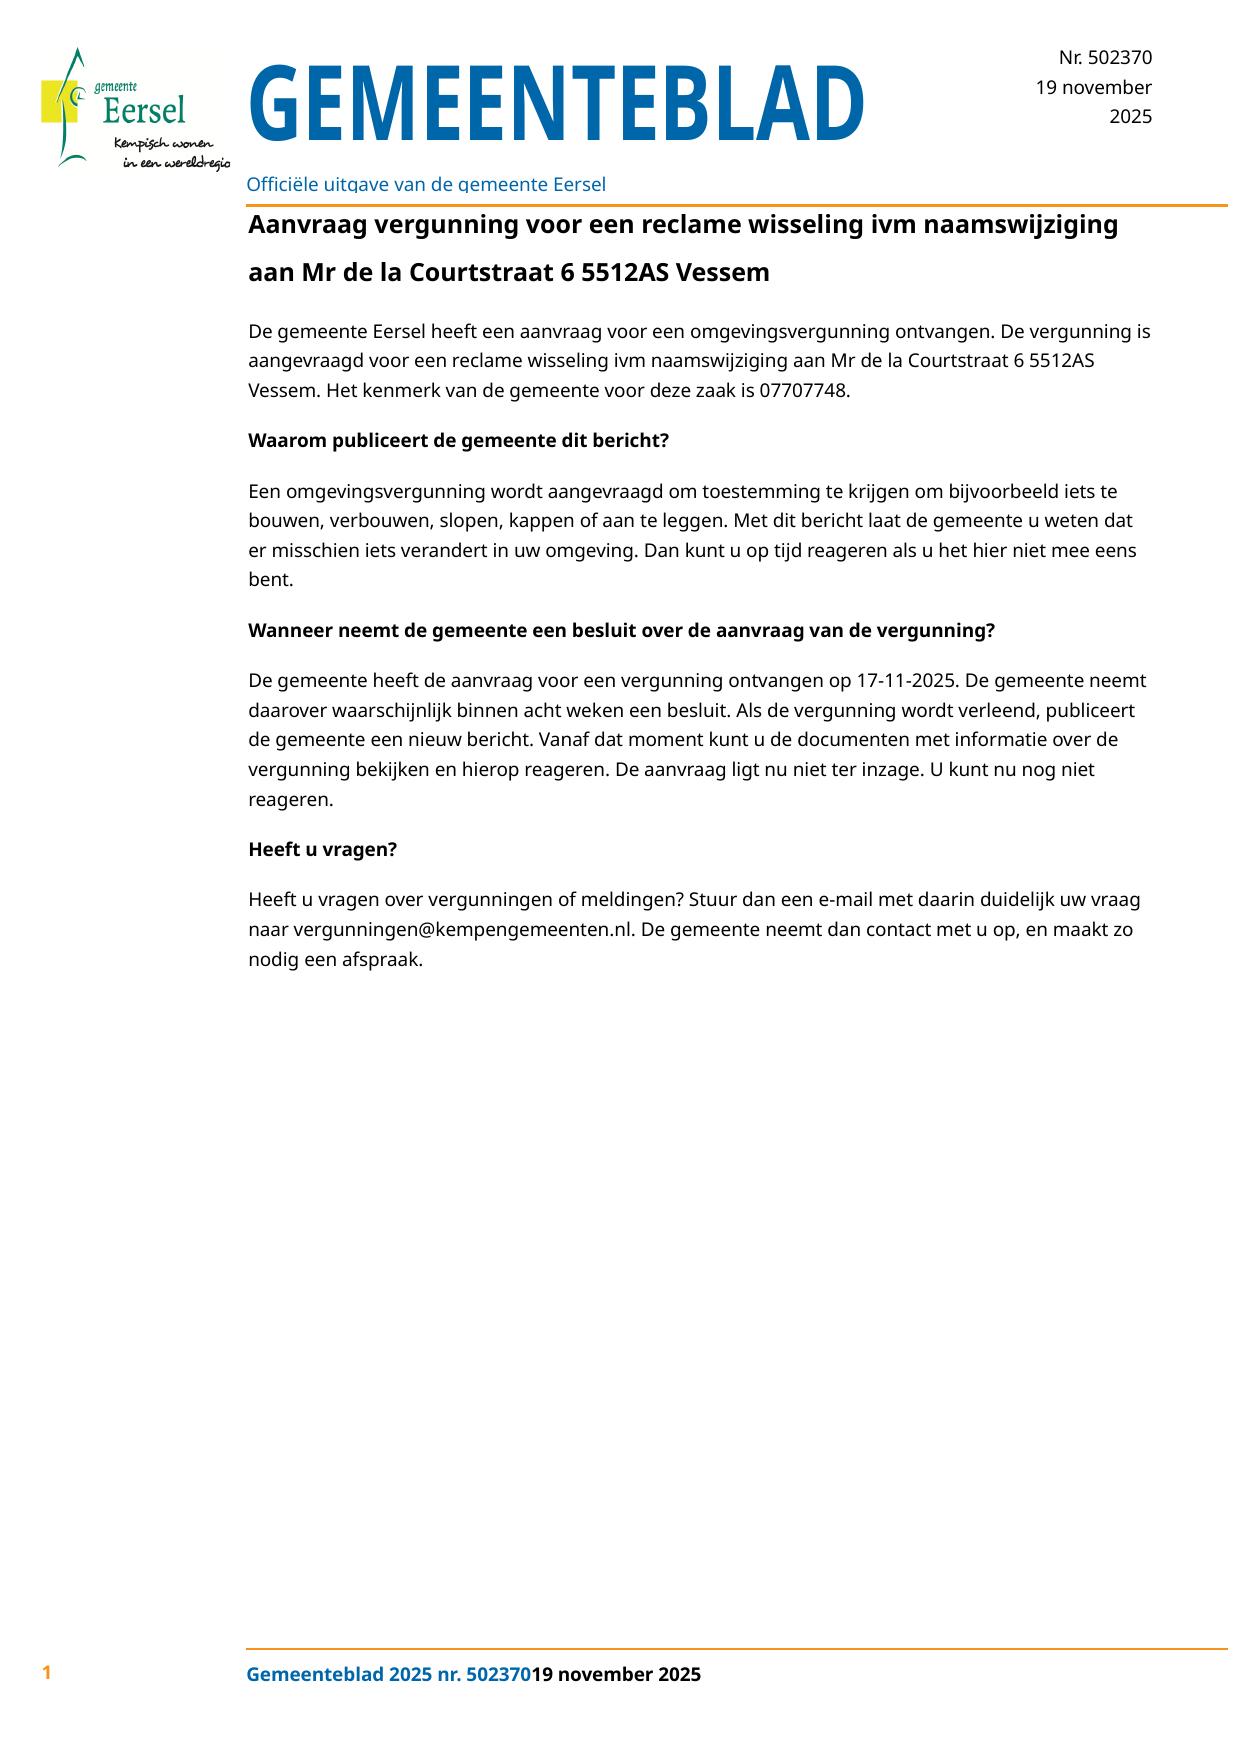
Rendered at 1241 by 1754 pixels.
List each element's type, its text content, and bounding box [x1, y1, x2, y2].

text Heeft u vragen over vergunningen of meldingen? Stuur dan een e-mail met daarin duidelijk uw vraag naar vergunningen@kempengemeenten.nl. De gemeente neemt dan contact met u op, en maakt zo nodig een afspraak. [248, 887, 1152, 972]
text De gemeente Eersel heeft een aanvraag voor een omgevingsvergunning ontvangen. De vergunning is aangevraagd voor een reclame wisseling ivm naamswijziging aan Mr de la Courtstraat 6 5512AS Vessem. Het kenmerk van de gemeente voor deze zaak is 07707748. [248, 318, 1152, 403]
text Een omgevingsvergunning wordt aangevraagd om toestemming te krijgen om bijvoorbeeld iets te bouwen, verbouwen, slopen, kappen of aan te leggen. Met dit bericht laat de gemeente u weten dat er misschien iets verandert in uw omgeving. Dan kunt u op tijd reageren als u het hier niet mee eens bent. [248, 478, 1152, 592]
text Wanneer neemt de gemeente een besluit over de aanvraag van de vergunning? [248, 617, 1152, 643]
text De gemeente heeft de aanvraag voor een vergunning ontvangen op 17-11-2025. De gemeente neemt daarover waarschijnlijk binnen acht weken een besluit. Als de vergunning wordt verleend, publiceert de gemeente een nieuw bericht. Vanaf dat moment kunt u de documenten met informatie over de vergunning bekijken en hierop reageren. De aanvraag ligt nu niet ter inzage. U kunt nu nog niet reageren. [248, 667, 1152, 812]
text Aanvraag vergunning voor een reclame wisseling ivm naamswijziging aan Mr de la Courtstraat 6 5512AS Vessem [248, 207, 1152, 288]
text Heeft u vragen? [248, 836, 1152, 862]
picture [41, 47, 231, 172]
text Waarom publiceert de gemeente dit bericht? [248, 427, 1152, 453]
